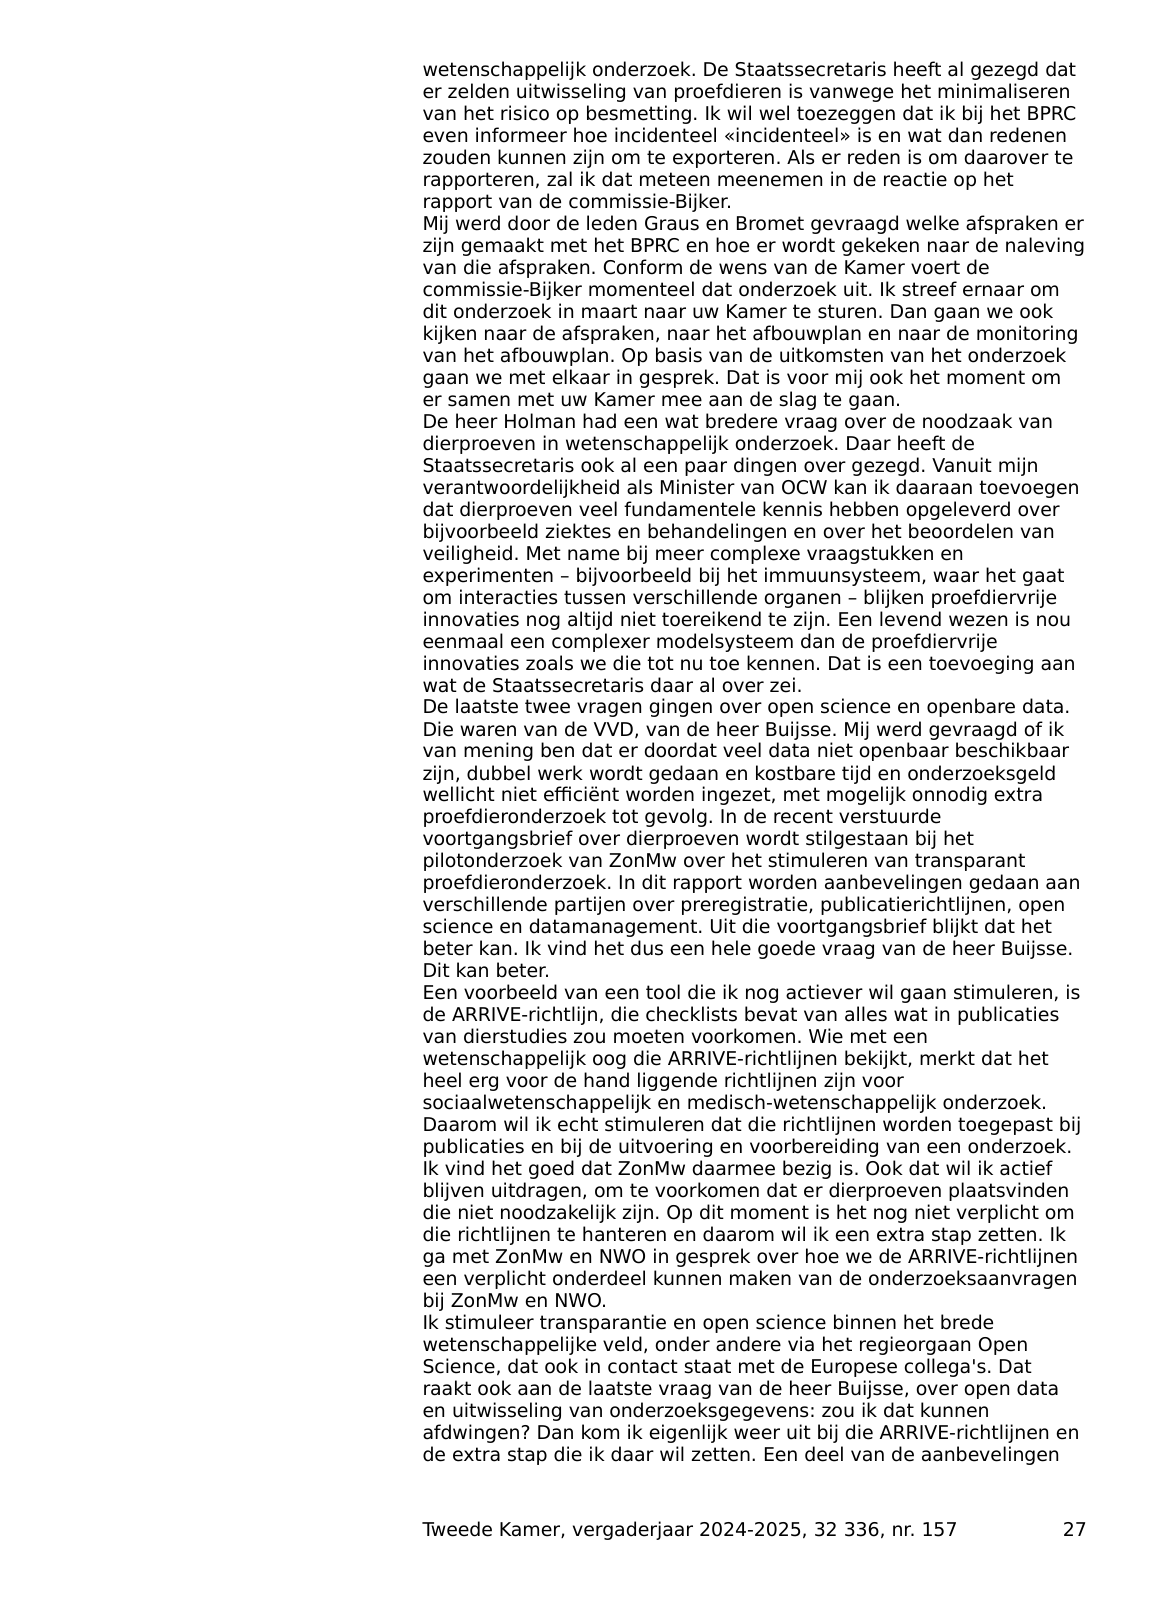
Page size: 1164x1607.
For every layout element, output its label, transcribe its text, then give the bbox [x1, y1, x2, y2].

text Een voorbeeld van een tool die ik nog actiever wil gaan stimuleren, is de ARRIVE-richtlijn, die checklists bevat van alles wat in publicaties van dierstudies zou moeten voorkomen. Wie met een wetenschappelijk oog die ARRIVE-richtlijnen bekijkt, merkt dat het heel erg voor de hand liggende richtlijnen zijn voor sociaalwetenschappelijk en medisch-wetenschappelijk onderzoek. Daarom wil ik echt stimuleren dat die richtlijnen worden toegepast bij publicaties en bij de uitvoering en voorbereiding van een onderzoek. Ik vind het goed dat ZonMw daarmee bezig is. Ook dat wil ik actief blijven uitdragen, om te voorkomen dat er dierproeven plaatsvinden die niet noodzakelijk zijn. Op dit moment is het nog niet verplicht om die richtlijnen te hanteren en daarom wil ik een extra stap zetten. Ik ga met ZonMw en NWO in gesprek over hoe we de ARRIVE-richtlijnen een verplicht onderdeel kunnen maken van de onderzoeksaanvragen bij ZonMw en NWO. [422, 982, 1087, 1312]
text wetenschappelijk onderzoek. De Staatssecretaris heeft al gezegd dat er zelden uitwisseling van proefdieren is vanwege het minimaliseren van het risico op besmetting. Ik wil wel toezeggen dat ik bij het BPRC even informeer hoe incidenteel «incidenteel» is en wat dan redenen zouden kunnen zijn om te exporteren. Als er reden is om daarover te rapporteren, zal ik dat meteen meenemen in de reactie op het rapport van de commissie-Bijker. [422, 59, 1087, 213]
text Ik stimuleer transparantie en open science binnen het brede wetenschappelijke veld, onder andere via het regieorgaan Open Science, dat ook in contact staat met de Europese collega's. Dat raakt ook aan de laatste vraag van de heer Buijsse, over open data en uitwisseling van onderzoeksgegevens: zou ik dat kunnen afdwingen? Dan kom ik eigenlijk weer uit bij die ARRIVE-richtlijnen en de extra stap die ik daar wil zetten. Een deel van de aanbevelingen [422, 1312, 1087, 1466]
text Mij werd door de leden Graus en Bromet gevraagd welke afspraken er zijn gemaakt met het BPRC en hoe er wordt gekeken naar de naleving van die afspraken. Conform de wens van de Kamer voert de commissie-Bijker momenteel dat onderzoek uit. Ik streef ernaar om dit onderzoek in maart naar uw Kamer te sturen. Dan gaan we ook kijken naar de afspraken, naar het afbouwplan en naar de monitoring van het afbouwplan. Op basis van de uitkomsten van het onderzoek gaan we met elkaar in gesprek. Dat is voor mij ook het moment om er samen met uw Kamer mee aan de slag te gaan. [422, 213, 1087, 411]
text De laatste twee vragen gingen over open science en openbare data. Die waren van de VVD, van de heer Buijsse. Mij werd gevraagd of ik van mening ben dat er doordat veel data niet openbaar beschikbaar zijn, dubbel werk wordt gedaan en kostbare tijd en onderzoeksgeld wellicht niet efficiënt worden ingezet, met mogelijk onnodig extra proefdieronderzoek tot gevolg. In de recent verstuurde voortgangsbrief over dierproeven wordt stilgestaan bij het pilotonderzoek van ZonMw over het stimuleren van transparant proefdieronderzoek. In dit rapport worden aanbevelingen gedaan aan verschillende partijen over preregistratie, publicatierichtlijnen, open science en datamanagement. Uit die voortgangsbrief blijkt dat het beter kan. Ik vind het dus een hele goede vraag van de heer Buijsse. Dit kan beter. [422, 696, 1087, 982]
text De heer Holman had een wat bredere vraag over de noodzaak van dierproeven in wetenschappelijk onderzoek. Daar heeft de Staatssecretaris ook al een paar dingen over gezegd. Vanuit mijn verantwoordelijkheid als Minister van OCW kan ik daaraan toevoegen dat dierproeven veel fundamentele kennis hebben opgeleverd over bijvoorbeeld ziektes en behandelingen en over het beoordelen van veiligheid. Met name bij meer complexe vraagstukken en experimenten – bijvoorbeeld bij het immuunsysteem, waar het gaat om interacties tussen verschillende organen – blijken proefdiervrije innovaties nog altijd niet toereikend te zijn. Een levend wezen is nou eenmaal een complexer modelsysteem dan de proefdiervrije innovaties zoals we die tot nu toe kennen. Dat is een toevoeging aan wat de Staatssecretaris daar al over zei. [422, 411, 1087, 696]
